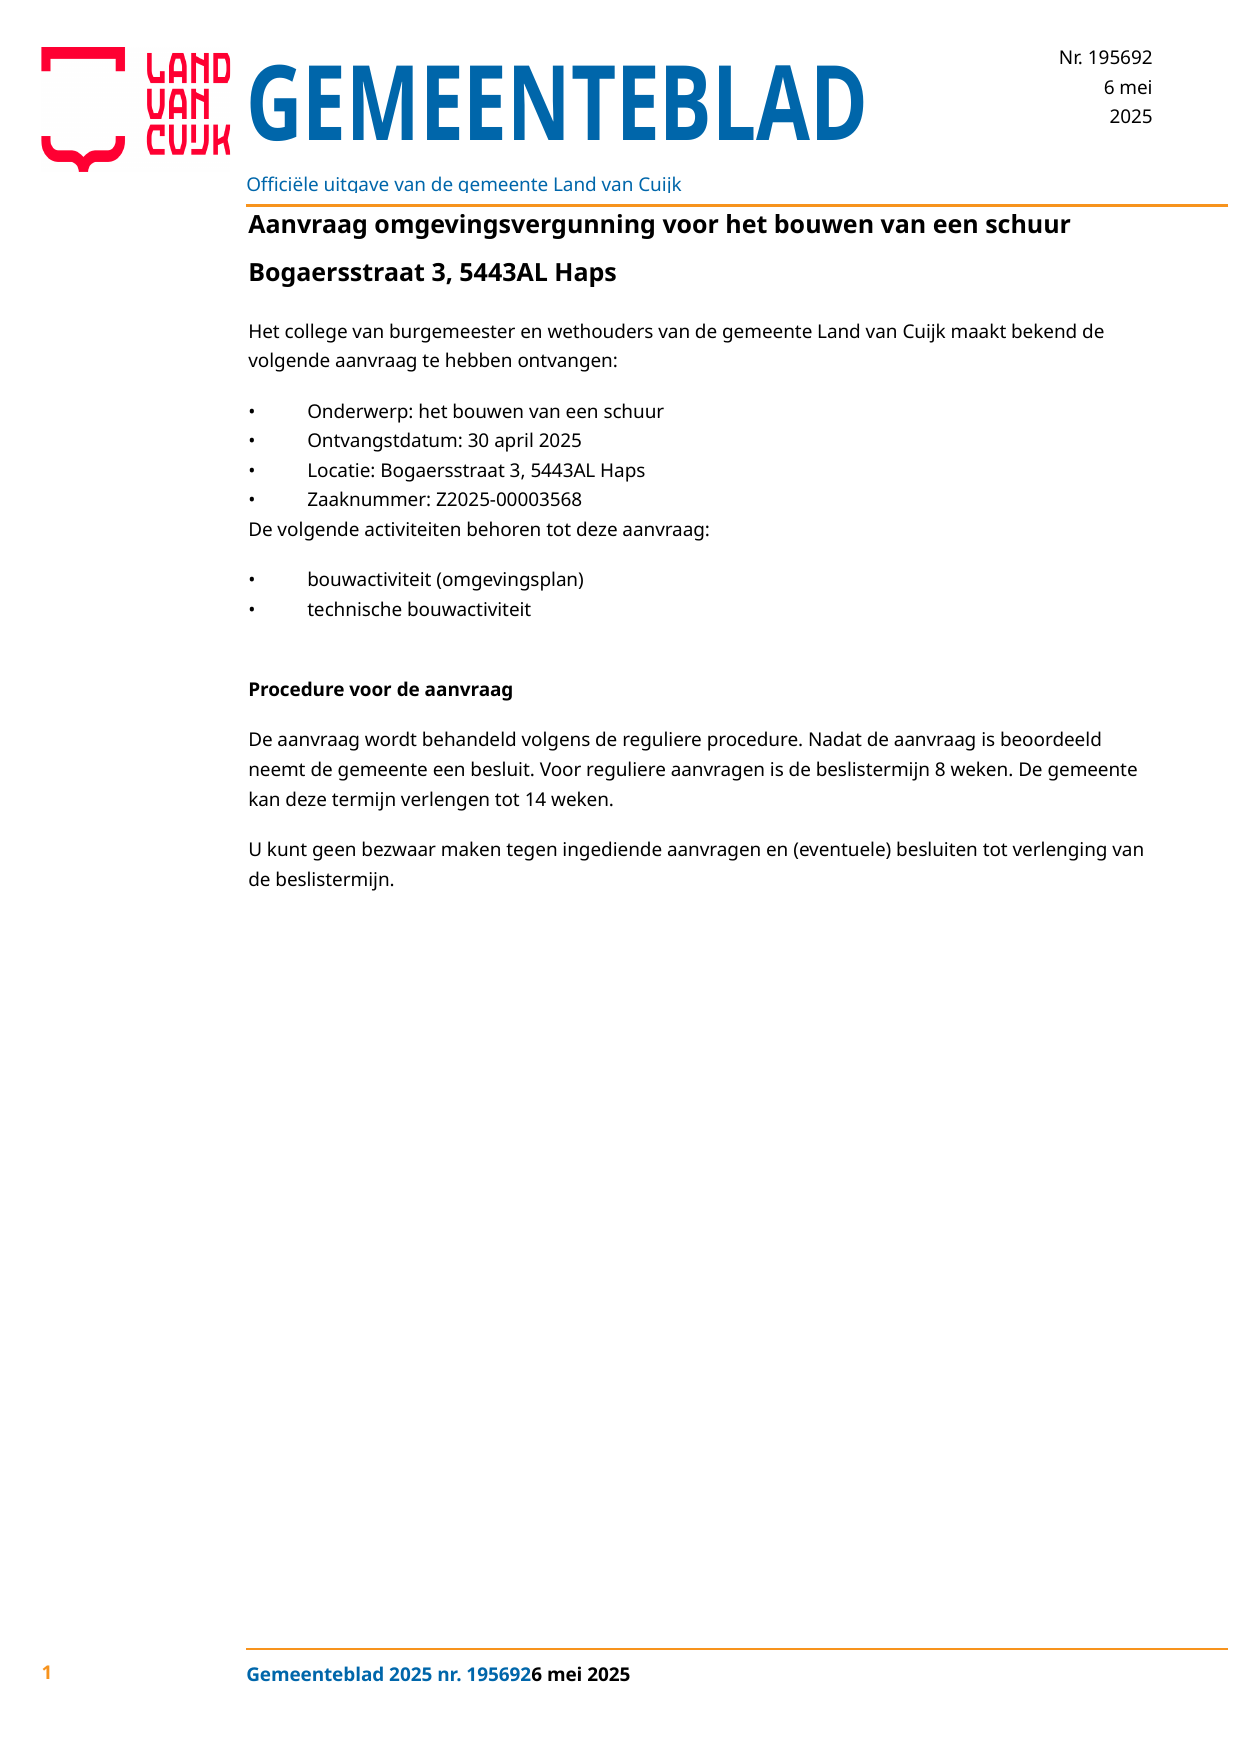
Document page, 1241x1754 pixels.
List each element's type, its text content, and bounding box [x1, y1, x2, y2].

list Onderwerp: het bouwen van een schuur [248, 398, 1152, 424]
text U kunt geen bezwaar maken tegen ingediende aanvragen en (eventuele) besluiten tot verlenging van de beslistermijn. [248, 836, 1152, 892]
text Procedure voor de aanvraag [248, 676, 1152, 702]
list Locatie: Bogaersstraat 3, 5443AL Haps [248, 457, 1152, 483]
text Het college van burgemeester en wethouders van de gemeente Land van Cuijk maakt bekend de volgende aanvraag te hebben ontvangen: [248, 318, 1152, 373]
text De volgende activiteiten behoren tot deze aanvraag: [248, 516, 1152, 542]
text De aanvraag wordt behandeld volgens de reguliere procedure. Nadat de aanvraag is beoordeeld neemt de gemeente een besluit. Voor reguliere aanvragen is de beslistermijn 8 weken. De gemeente kan deze termijn verlengen tot 14 weken. [248, 727, 1152, 812]
text Aanvraag omgevingsvergunning voor het bouwen van een schuur Bogaersstraat 3, 5443AL Haps [248, 207, 1152, 288]
list Zaaknummer: Z2025-00003568 [248, 487, 1152, 512]
list Ontvangstdatum: 30 april 2025 [248, 427, 1152, 453]
list bouwactiviteit (omgevingsplan) [248, 567, 1152, 592]
picture [41, 47, 231, 172]
list technische bouwactiviteit [248, 596, 1152, 622]
